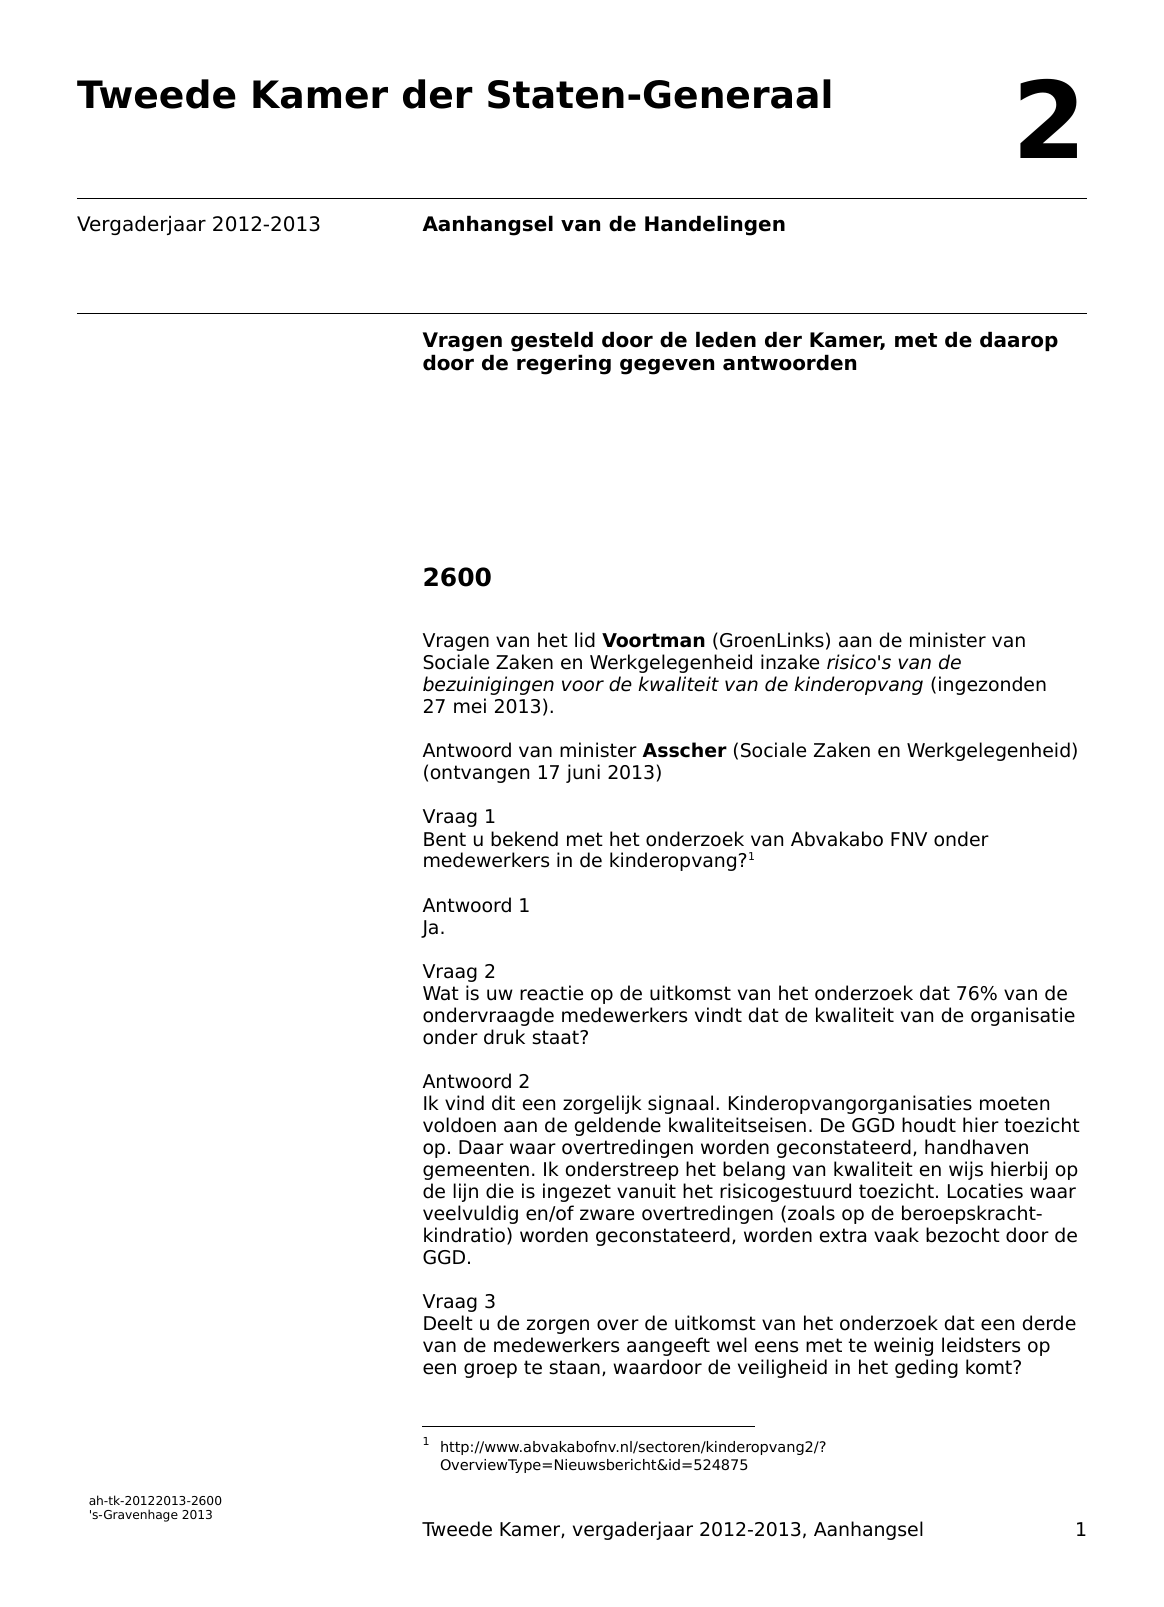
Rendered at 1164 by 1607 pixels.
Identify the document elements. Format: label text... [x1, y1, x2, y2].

text Vraag 2 [422, 961, 1087, 983]
text Deelt u de zorgen over de uitkomst van het onderzoek dat een derde van de medewerkers aangeeft wel eens met te weinig leidsters op een groep te staan, waardoor de veiligheid in het geding komt? [422, 1313, 1087, 1379]
text Antwoord 1 [422, 894, 1087, 917]
text Bent u bekend met het onderzoek van Abvakabo FNV onder medewerkers in de kinderopvang? [422, 828, 1087, 872]
text Vraag 3 [422, 1291, 1087, 1313]
text Antwoord van minister Asscher (Sociale Zaken en Werkgelegenheid) (ontvangen 17 juni 2013) [422, 740, 1087, 784]
table_header Tweede Kamer der Staten-Generaal [77, 59, 886, 198]
table_cell Aanhangsel van de Handelingen [422, 199, 1087, 313]
text ah-tk-20122013-2600 [88, 1494, 323, 1508]
text Vraag 1 [422, 806, 1087, 828]
table_cell Vragen gesteld door de leden der Kamer, met de daarop door de regering gegeven antwoorden [422, 314, 1087, 375]
text Ja. [422, 917, 1087, 938]
text Vragen van het lid Voortman (GroenLinks) aan de minister van Sociale Zaken en Werkgelegenheid inzake risico's van de bezuinigingen voor de kwaliteit van de kinderopvang (ingezonden 27 mei 2013). [422, 630, 1087, 718]
table_cell [77, 314, 422, 375]
text 2600 [422, 563, 1087, 592]
table_cell Vergaderjaar 2012-2013 [77, 199, 422, 313]
text Antwoord 2 [422, 1071, 1087, 1093]
text Wat is uw reactie op de uitkomst van het onderzoek dat 76% van de ondervraagde medewerkers vindt dat de kwaliteit van de organisatie onder druk staat? [422, 983, 1087, 1049]
table_header 2 [886, 59, 1087, 198]
text Ik vind dit een zorgelijk signaal. Kinderopvangorganisaties moeten voldoen aan de geldende kwaliteitseisen. De GGD houdt hier toezicht op. Daar waar overtredingen worden geconstateerd, handhaven gemeenten. Ik onderstreep het belang van kwaliteit en wijs hierbij op de lijn die is ingezet vanuit het risicogestuurd toezicht. Locaties waar veelvuldig en/of zware overtredingen (zoals op de beroepskracht-kindratio) worden geconstateerd, worden extra vaak bezocht door de GGD. [422, 1093, 1087, 1269]
text http://www.abvakabofnv.nl/sectoren/kinderopvang2/?OverviewType=Nieuwsbericht&id=524875 [422, 1435, 1087, 1474]
text 's-Gravenhage 2013 [88, 1508, 323, 1522]
